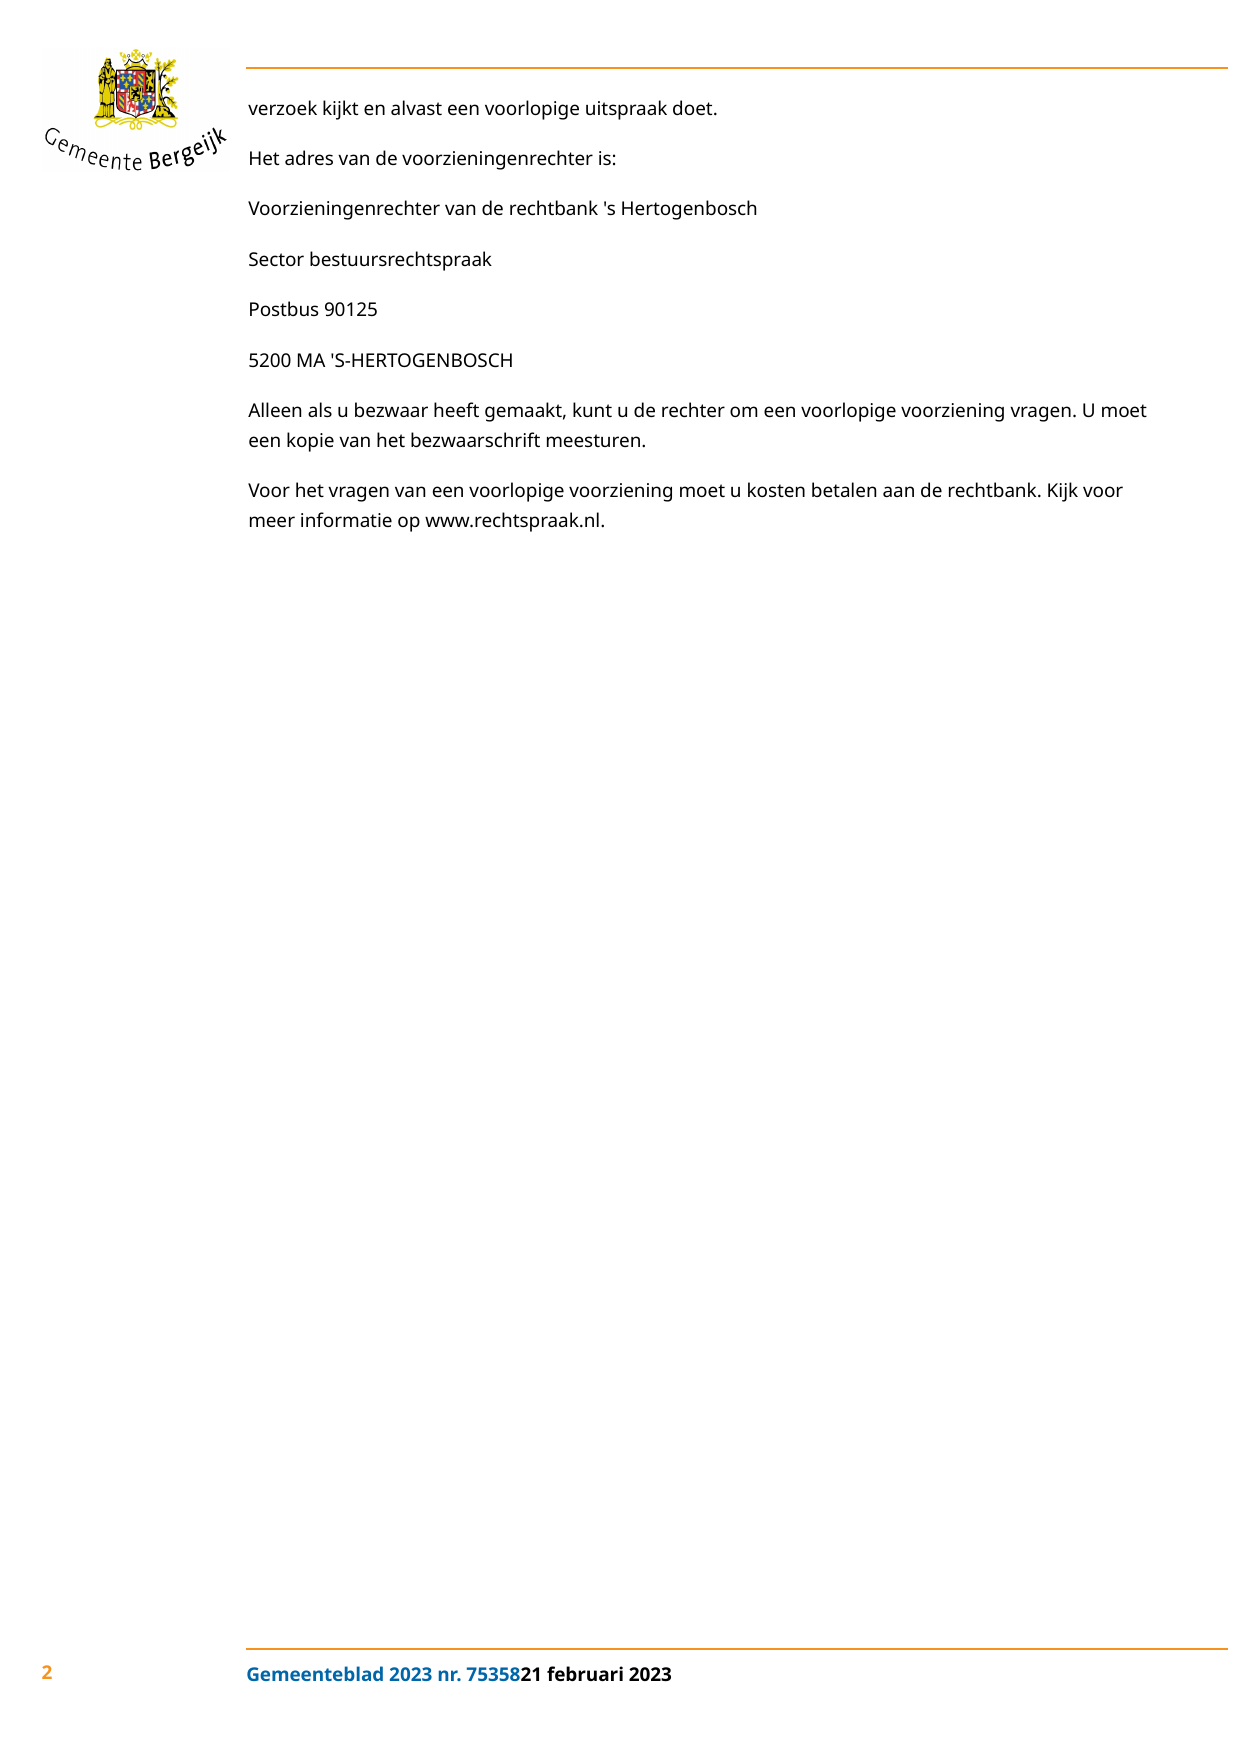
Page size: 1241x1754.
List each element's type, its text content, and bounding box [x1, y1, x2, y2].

picture [41, 47, 231, 172]
text Voor het vragen van een voorlopige voorziening moet u kosten betalen aan de rechtbank. Kijk voor meer informatie op www.rechtspraak.nl. [248, 477, 1152, 533]
text Sector bestuursrechtspraak [248, 246, 1152, 272]
text Het adres van de voorzieningenrechter is: [248, 145, 1152, 171]
text Voorzieningenrechter van de rechtbank 's Hertogenbosch [248, 196, 1152, 221]
text verzoek kijkt en alvast een voorlopige uitspraak doet. [248, 95, 1152, 121]
text Postbus 90125 [248, 296, 1152, 322]
text 5200 MA 'S-HERTOGENBOSCH [248, 347, 1152, 373]
text Alleen als u bezwaar heeft gemaakt, kunt u de rechter om een voorlopige voorziening vragen. U moet een kopie van het bezwaarschrift meesturen. [248, 397, 1152, 453]
